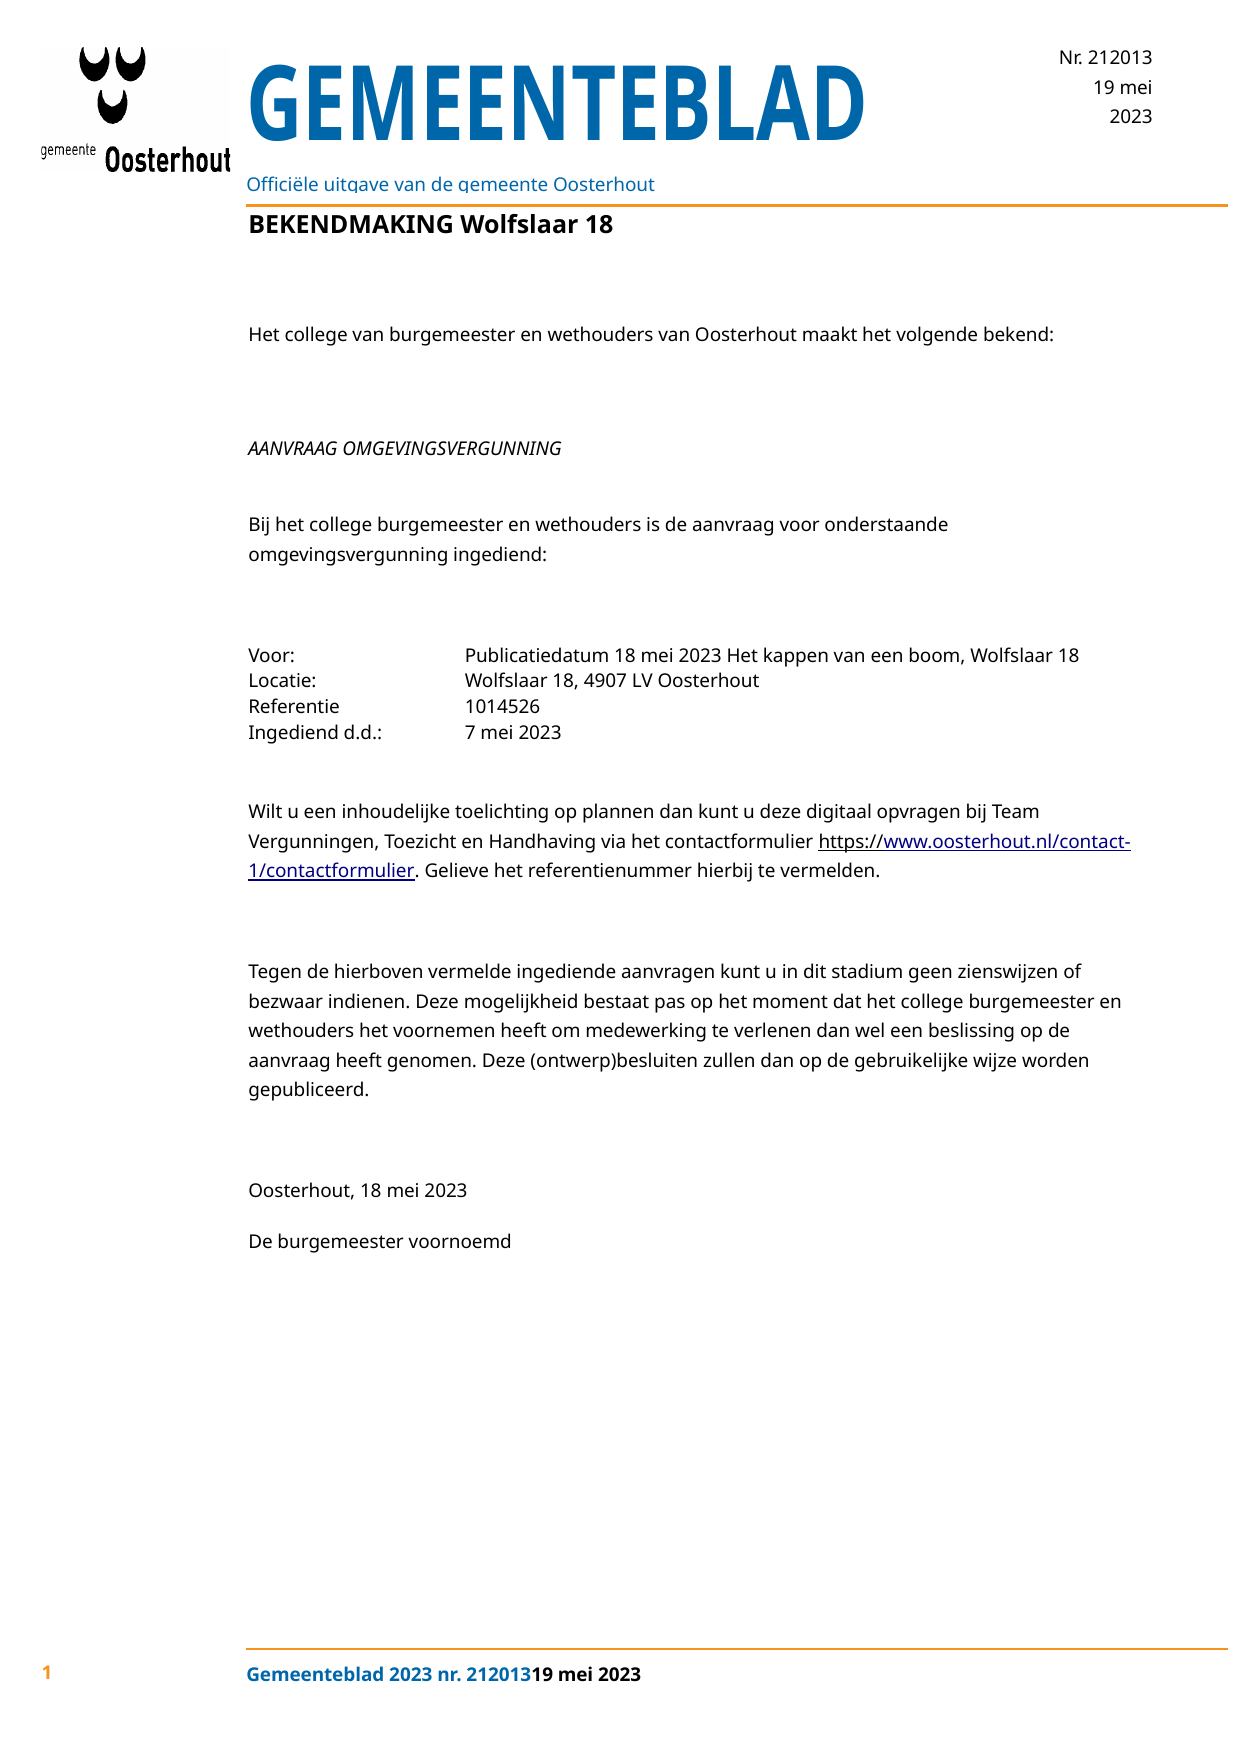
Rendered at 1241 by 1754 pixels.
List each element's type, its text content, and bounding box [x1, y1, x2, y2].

table_cell Referentie [248, 693, 464, 719]
text Tegen de hierboven vermelde ingediende aanvragen kunt u in dit stadium geen zienswijzen of bezwaar indienen. Deze mogelijkheid bestaat pas op het moment dat het college burgemeester en wethouders het voornemen heeft om medewerking te verlenen dan wel een beslissing op de aanvraag heeft genomen. Deze (ontwerp)besluiten zullen dan op de gebruikelijke wijze worden gepubliceerd. [248, 958, 1152, 1102]
picture [41, 47, 231, 172]
table_cell 1014526 [465, 693, 1152, 719]
text BEKENDMAKING Wolfslaar 18 [248, 207, 1152, 241]
text Oosterhout, 18 mei 2023 [248, 1177, 1152, 1203]
text Wilt u een inhoudelijke toelichting op plannen dan kunt u deze digitaal opvragen bij Team Vergunningen, Toezicht en Handhaving via het contactformulier https://www.oosterhout.nl/contact-1/contactformulier. Gelieve het referentienummer hierbij te vermelden. [248, 798, 1152, 883]
text Het college van burgemeester en wethouders van Oosterhout maakt het volgende bekend: [248, 321, 1152, 346]
table_header Publicatiedatum 18 mei 2023 Het kappen van een boom, Wolfslaar 18 [465, 642, 1152, 667]
table_header Voor: [248, 642, 464, 667]
table_cell Ingediend d.d.: [248, 719, 464, 745]
text De burgemeester voornoemd [248, 1228, 1152, 1254]
text Bij het college burgemeester en wethouders is de aanvraag voor onderstaande omgevingsvergunning ingediend: [248, 511, 1152, 567]
table_cell 7 mei 2023 [465, 719, 1152, 745]
table_cell Wolfslaar 18, 4907 LV Oosterhout [465, 668, 1152, 693]
table_cell Locatie: [248, 668, 464, 693]
text AANVRAAG OMGEVINGSVERGUNNING [248, 435, 1152, 461]
